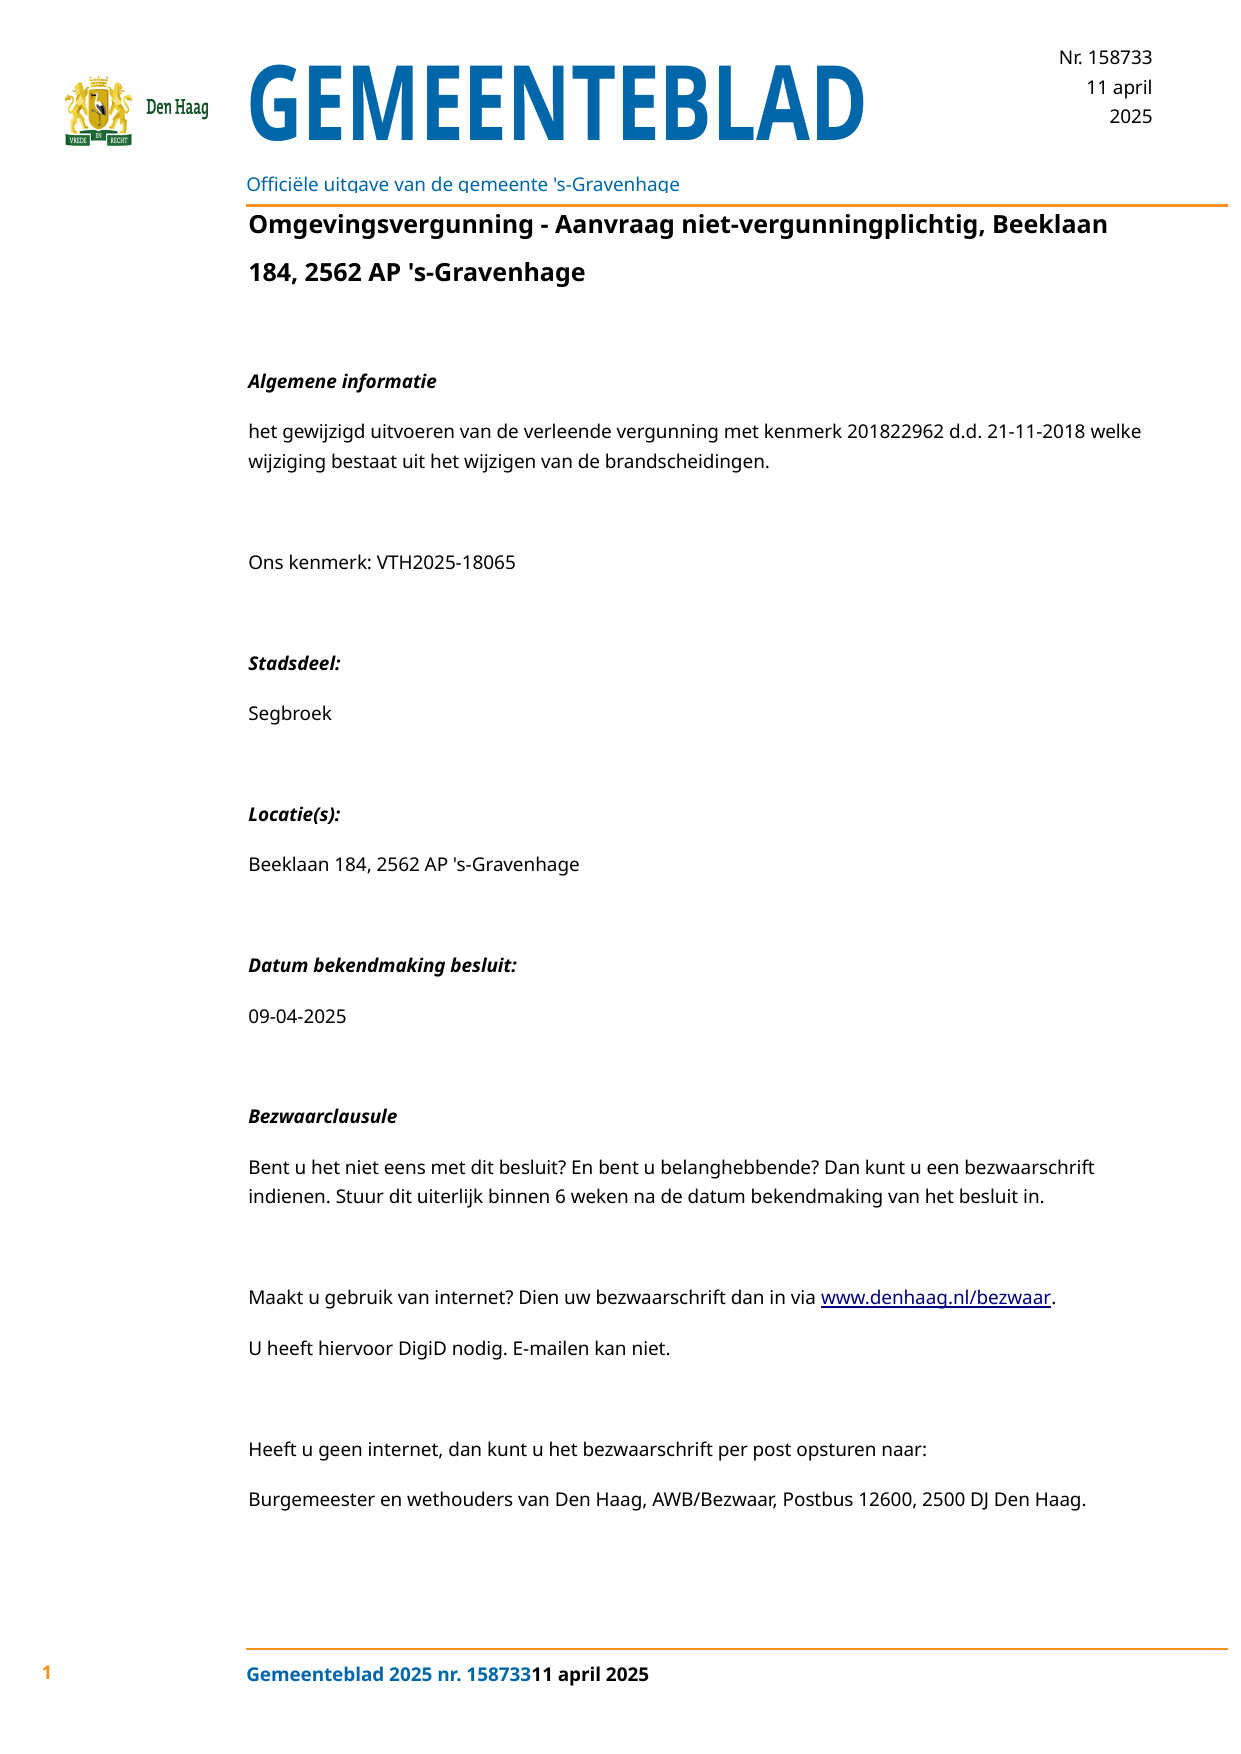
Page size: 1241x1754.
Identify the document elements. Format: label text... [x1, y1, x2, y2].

text Heeft u geen internet, dan kunt u het bezwaarschrift per post opsturen naar: [248, 1436, 1152, 1462]
text Bent u het niet eens met dit besluit? En bent u belanghebbende? Dan kunt u een bezwaarschrift indienen. Stuur dit uiterlijk binnen 6 weken na de datum bekendmaking van het besluit in. [248, 1154, 1152, 1209]
text Burgemeester en wethouders van Den Haag, AWB/Bezwaar, Postbus 12600, 2500 DJ Den Haag. [248, 1486, 1152, 1512]
text Beeklaan 184, 2562 AP 's-Gravenhage [248, 852, 1152, 877]
text Ons kenmerk: VTH2025-18065 [248, 549, 1152, 575]
text Datum bekendmaking besluit: [248, 952, 1152, 978]
text Stadsdeel: [248, 650, 1152, 676]
text Segbroek [248, 700, 1152, 726]
picture [41, 47, 231, 172]
text U heeft hiervoor DigiD nodig. E-mailen kan niet. [248, 1335, 1152, 1361]
text 09-04-2025 [248, 1003, 1152, 1029]
text Locatie(s): [248, 801, 1152, 827]
text Omgevingsvergunning - Aanvraag niet-vergunningplichtig, Beeklaan 184, 2562 AP 's-Gravenhage [248, 207, 1152, 288]
text Bezwaarclausule [248, 1104, 1152, 1129]
text het gewijzigd uitvoeren van de verleende vergunning met kenmerk 201822962 d.d. 21-11-2018 welke wijziging bestaat uit het wijzigen van de brandscheidingen. [248, 419, 1152, 474]
text Algemene informatie [248, 368, 1152, 394]
text Maakt u gebruik van internet? Dien uw bezwaarschrift dan in via www.denhaag.nl/bezwaar. [248, 1284, 1152, 1310]
